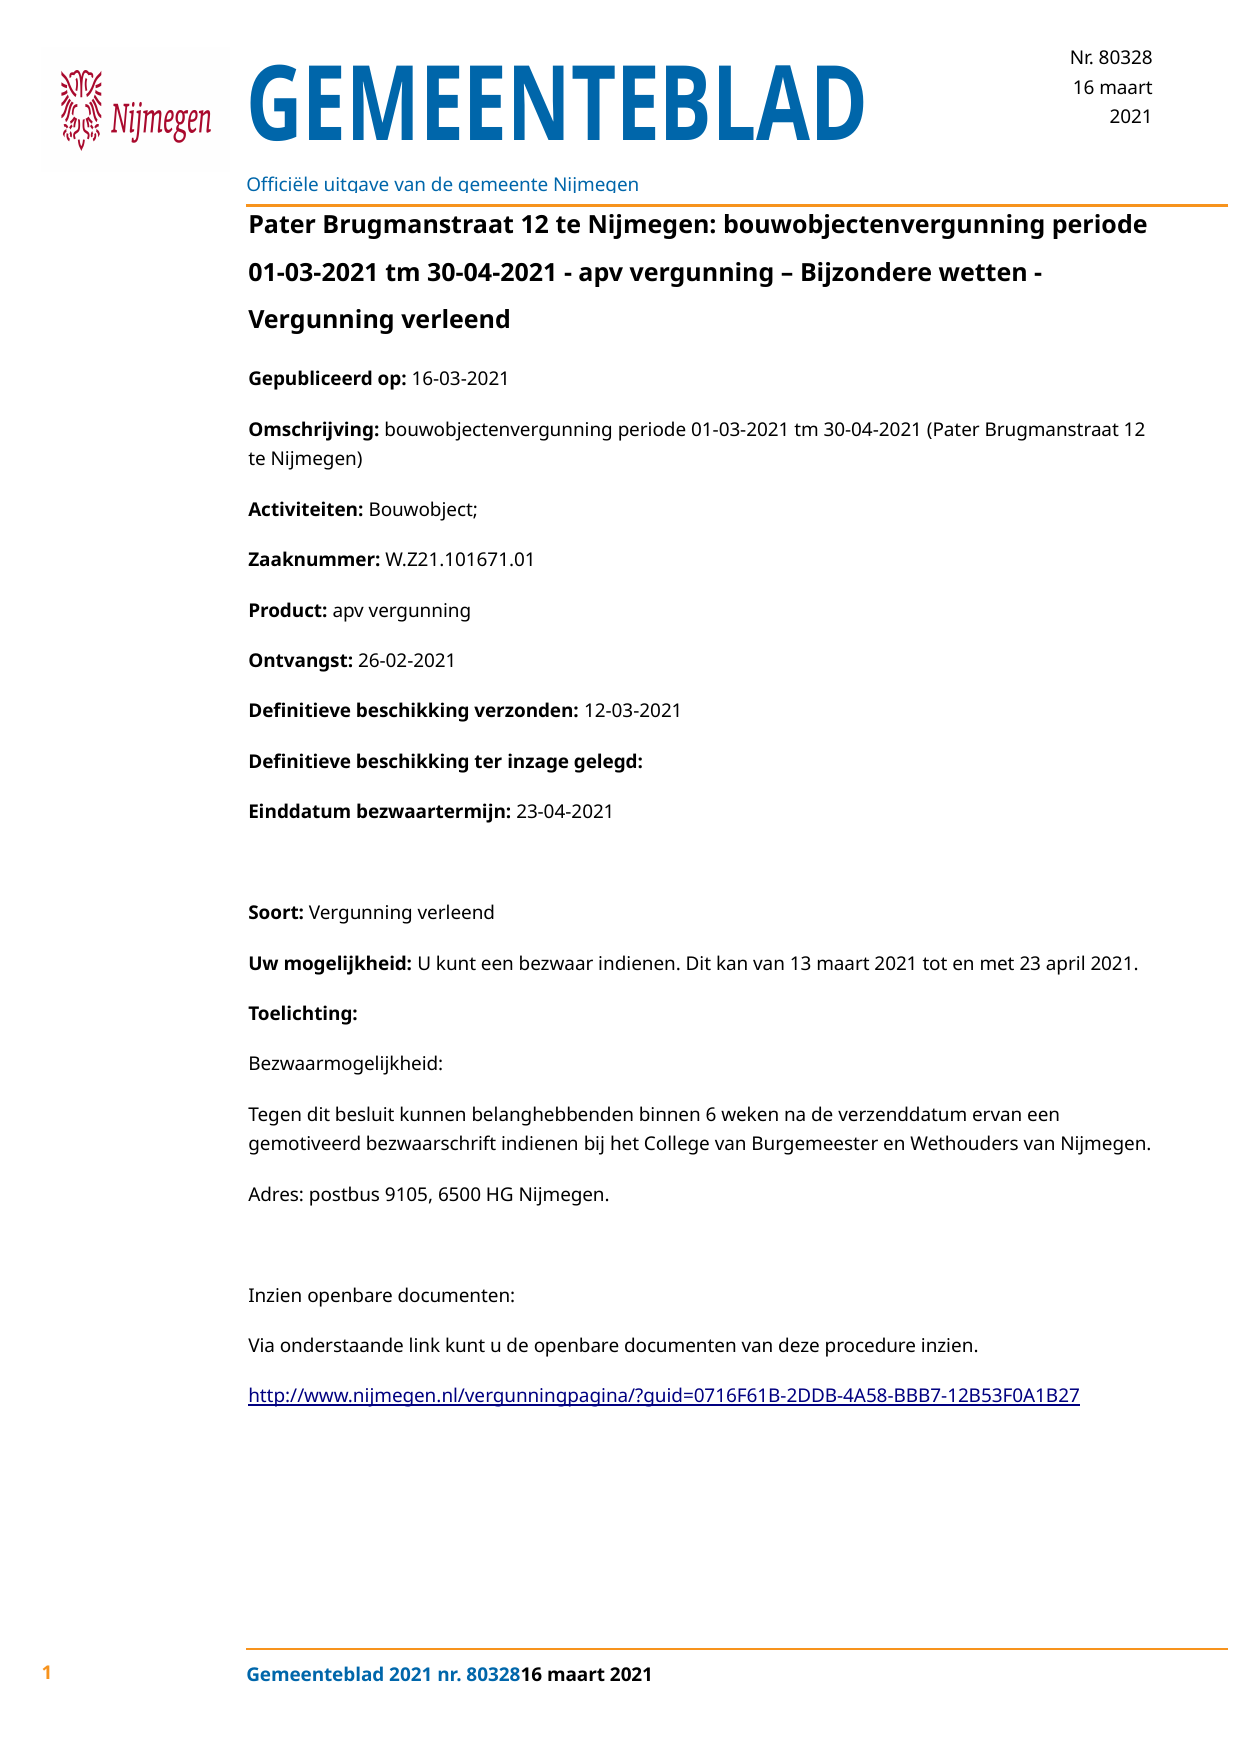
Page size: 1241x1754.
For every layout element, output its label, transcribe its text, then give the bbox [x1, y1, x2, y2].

text Adres: postbus 9105, 6500 HG Nijmegen. [248, 1181, 1152, 1207]
text Definitieve beschikking verzonden: 12-03-2021 [248, 698, 1152, 723]
text Pater Brugmanstraat 12 te Nijmegen: bouwobjectenvergunning periode 01-03-2021 tm 30-04-2021 - apv vergunning – Bijzondere wetten - Vergunning verleend [248, 207, 1152, 336]
text http://www.nijmegen.nl/vergunningpagina/?guid=0716F61B-2DDB-4A58-BBB7-12B53F0A1B27 [248, 1383, 1152, 1408]
text Ontvangst: 26-02-2021 [248, 647, 1152, 673]
text Tegen dit besluit kunnen belanghebbenden binnen 6 weken na de verzenddatum ervan een gemotiveerd bezwaarschrift indienen bij het College van Burgemeester en Wethouders van Nijmegen. [248, 1101, 1152, 1156]
text Gepubliceerd op: 16-03-2021 [248, 366, 1152, 391]
text Omschrijving: bouwobjectenvergunning periode 01-03-2021 tm 30-04-2021 (Pater Brugmanstraat 12 te Nijmegen) [248, 416, 1152, 471]
text Product: apv vergunning [248, 597, 1152, 622]
text Activiteiten: Bouwobject; [248, 496, 1152, 522]
text Uw mogelijkheid: U kunt een bezwaar indienen. Dit kan van 13 maart 2021 tot en met 23 april 2021. [248, 950, 1152, 975]
text Toelichting: [248, 1000, 1152, 1026]
picture [41, 47, 231, 172]
text Soort: Vergunning verleend [248, 899, 1152, 925]
text Zaaknummer: W.Z21.101671.01 [248, 546, 1152, 572]
text Definitieve beschikking ter inzage gelegd: [248, 748, 1152, 774]
text Bezwaarmogelijkheid: [248, 1051, 1152, 1076]
text Inzien openbare documenten: [248, 1282, 1152, 1307]
text Via onderstaande link kunt u de openbare documenten van deze procedure inzien. [248, 1332, 1152, 1358]
text Einddatum bezwaartermijn: 23-04-2021 [248, 798, 1152, 824]
